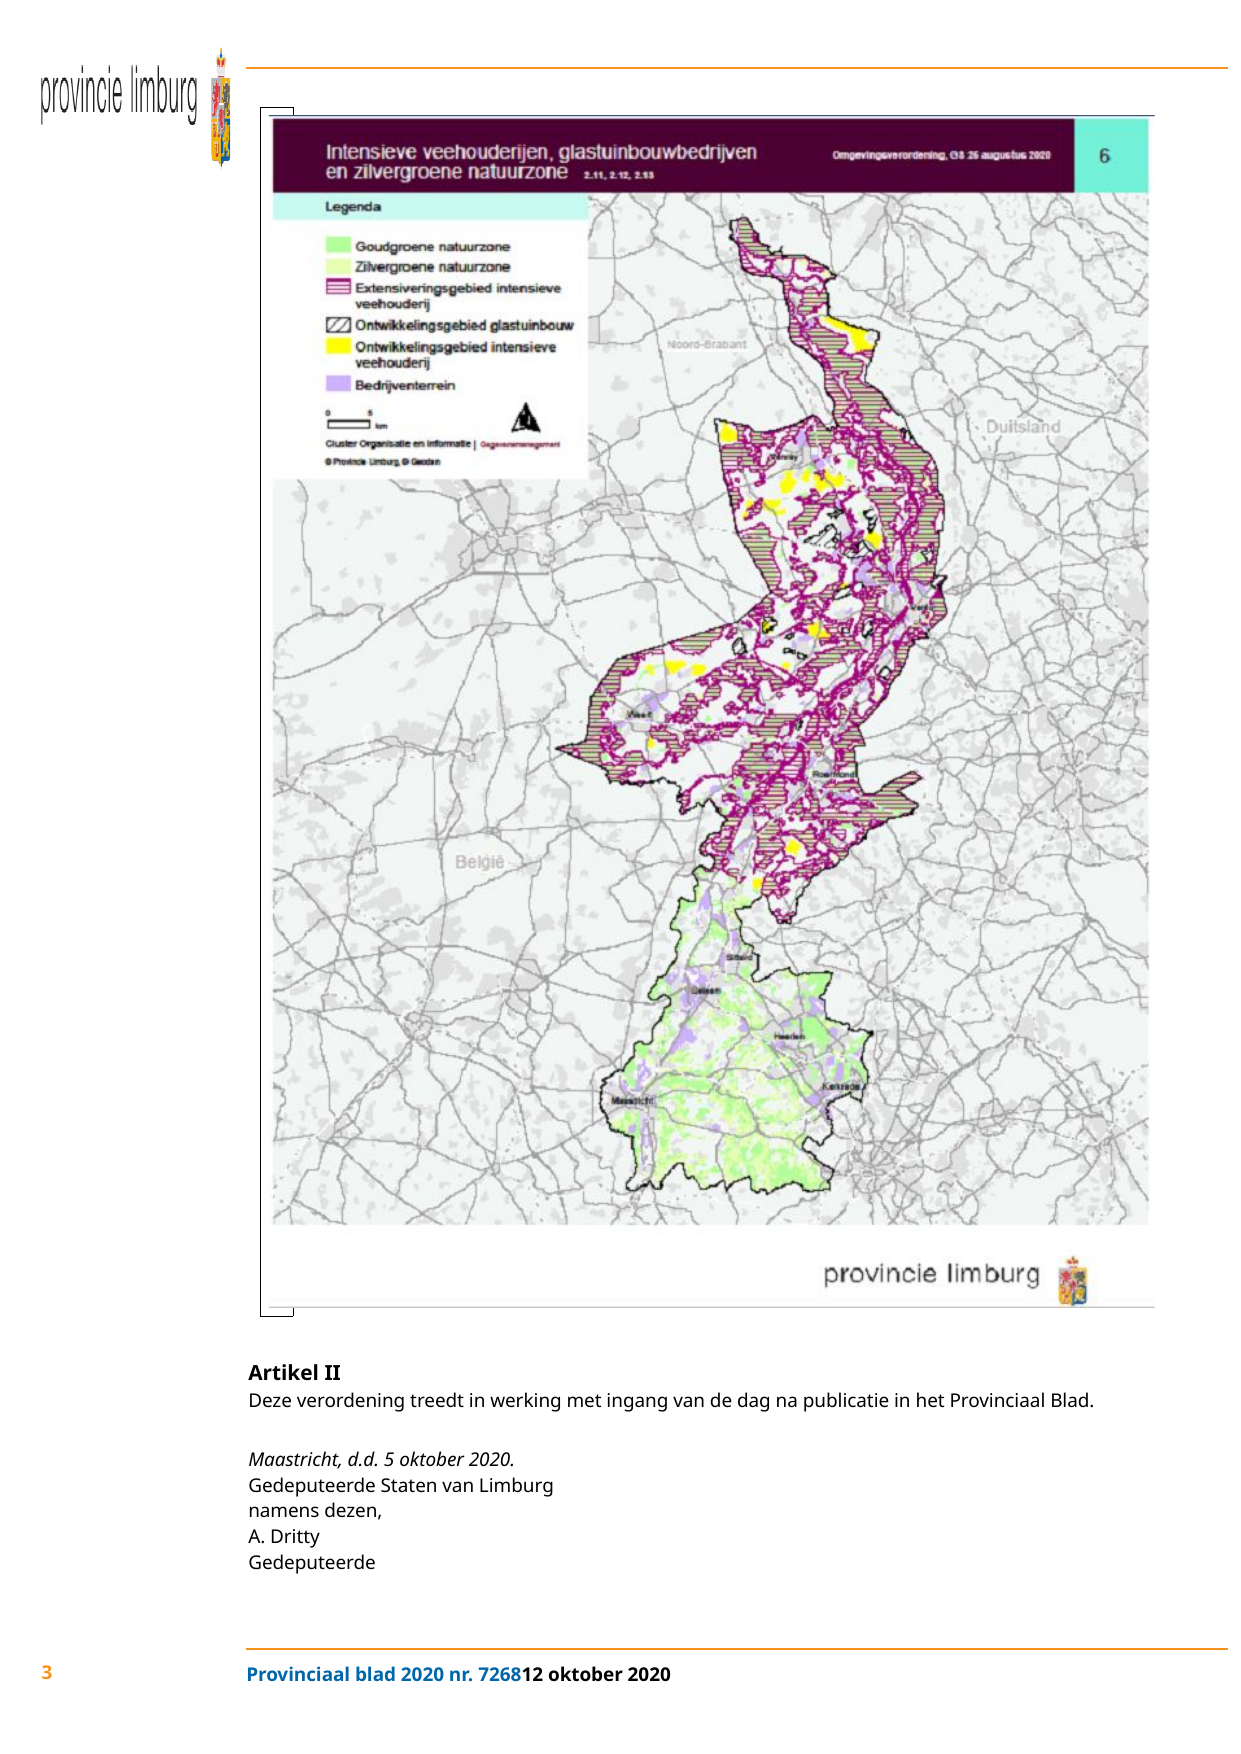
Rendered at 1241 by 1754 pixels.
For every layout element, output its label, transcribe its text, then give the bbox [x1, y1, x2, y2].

text Artikel II [248, 1358, 1152, 1387]
text Deze verordening treedt in werking met ingang van de dag na publicatie in het Provinciaal Blad. [248, 1387, 1152, 1413]
text Gedeputeerde [248, 1549, 1152, 1575]
picture [268, 115, 1155, 1308]
text A. Dritty [248, 1523, 1152, 1549]
text namens dezen, [248, 1498, 1152, 1523]
picture [41, 47, 231, 172]
text Gedeputeerde Staten van Limburg [248, 1472, 1152, 1498]
text Maastricht, d.d. 5 oktober 2020. [248, 1446, 1152, 1472]
